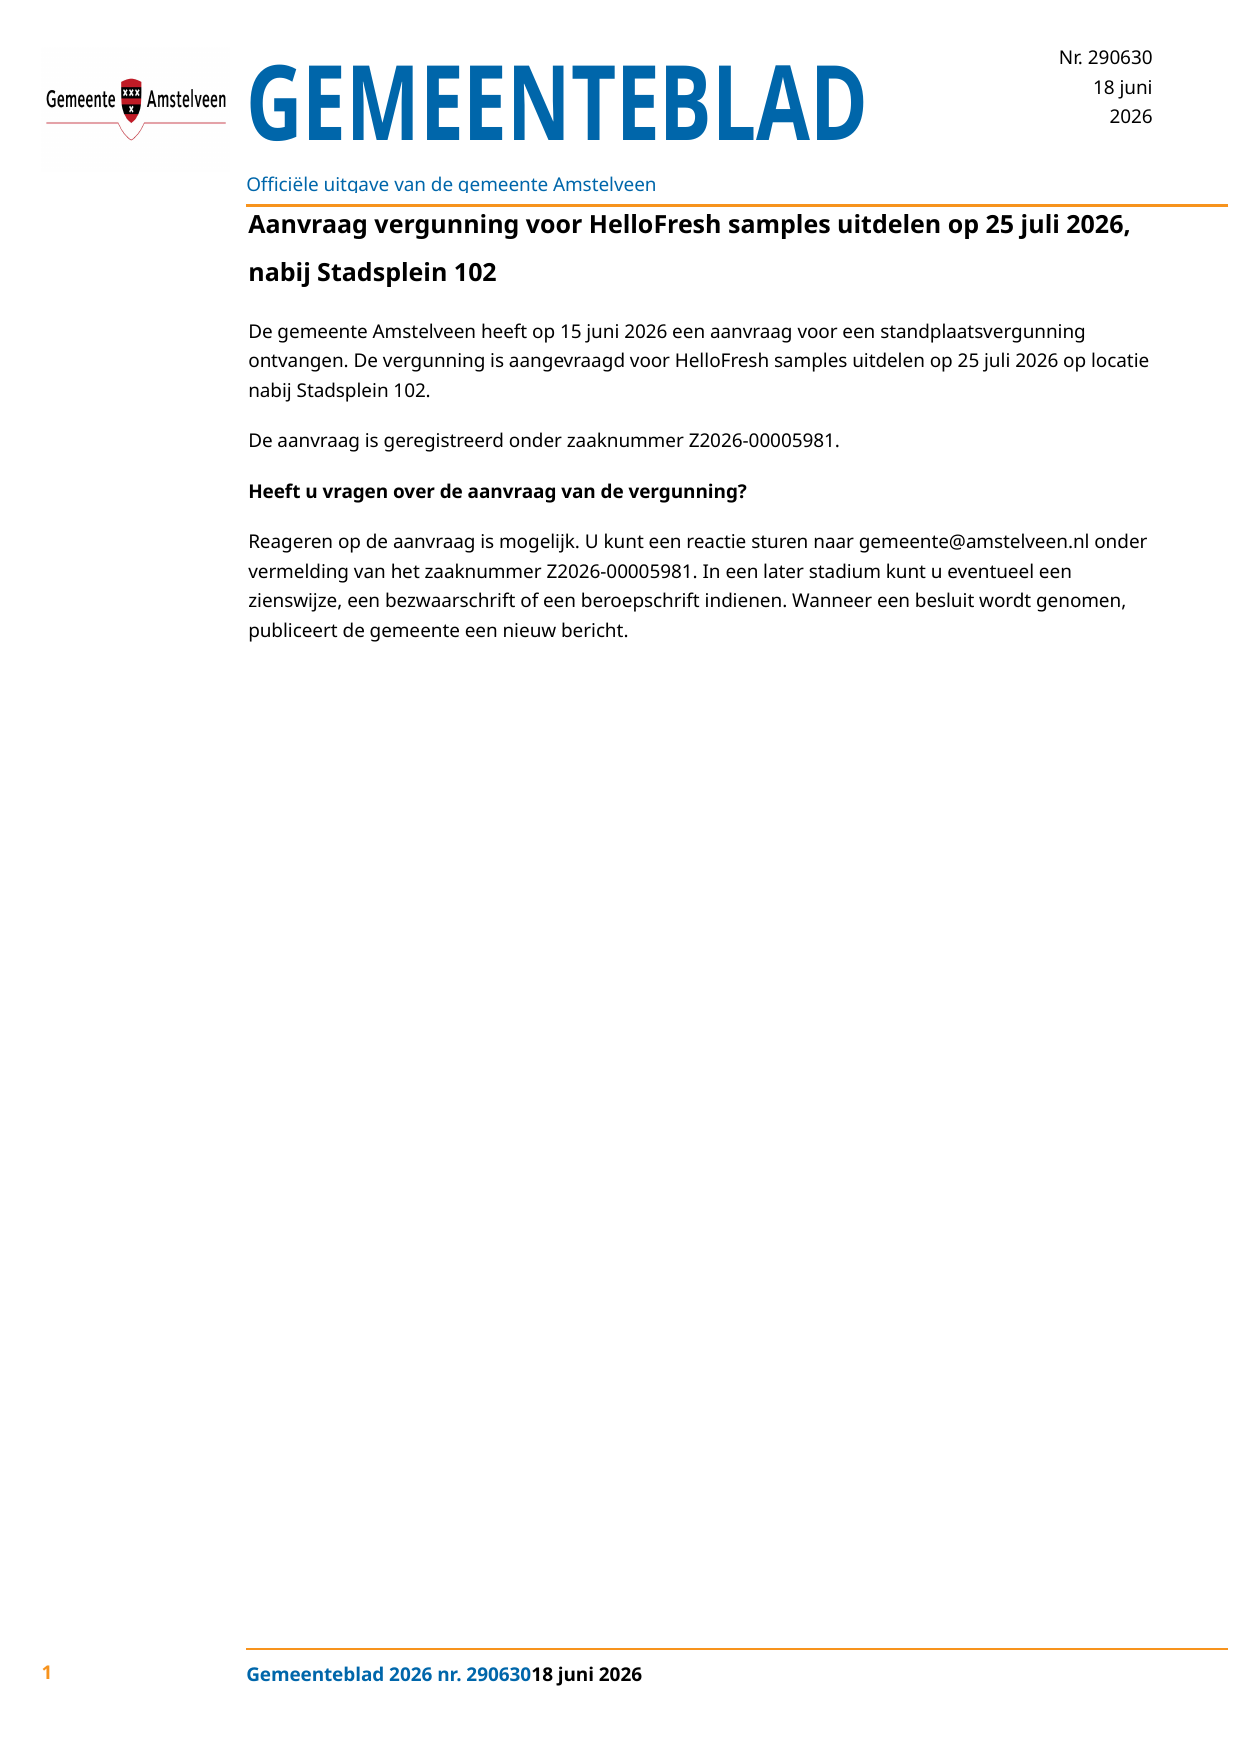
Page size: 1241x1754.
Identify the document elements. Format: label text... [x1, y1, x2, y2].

text De aanvraag is geregistreerd onder zaaknummer Z2026-00005981. [248, 427, 1152, 453]
text Reageren op de aanvraag is mogelijk. U kunt een reactie sturen naar gemeente@amstelveen.nl onder vermelding van het zaaknummer Z2026-00005981. In een later stadium kunt u eventueel een zienswijze, een bezwaarschrift of een beroepschrift indienen. Wanneer een besluit wordt genomen, publiceert de gemeente een nieuw bericht. [248, 528, 1152, 643]
text De gemeente Amstelveen heeft op 15 juni 2026 een aanvraag voor een standplaatsvergunning ontvangen. De vergunning is aangevraagd voor HelloFresh samples uitdelen op 25 juli 2026 op locatie nabij Stadsplein 102. [248, 318, 1152, 403]
text Heeft u vragen over de aanvraag van de vergunning? [248, 478, 1152, 504]
text Aanvraag vergunning voor HelloFresh samples uitdelen op 25 juli 2026, nabij Stadsplein 102 [248, 207, 1152, 288]
picture [41, 47, 231, 172]
